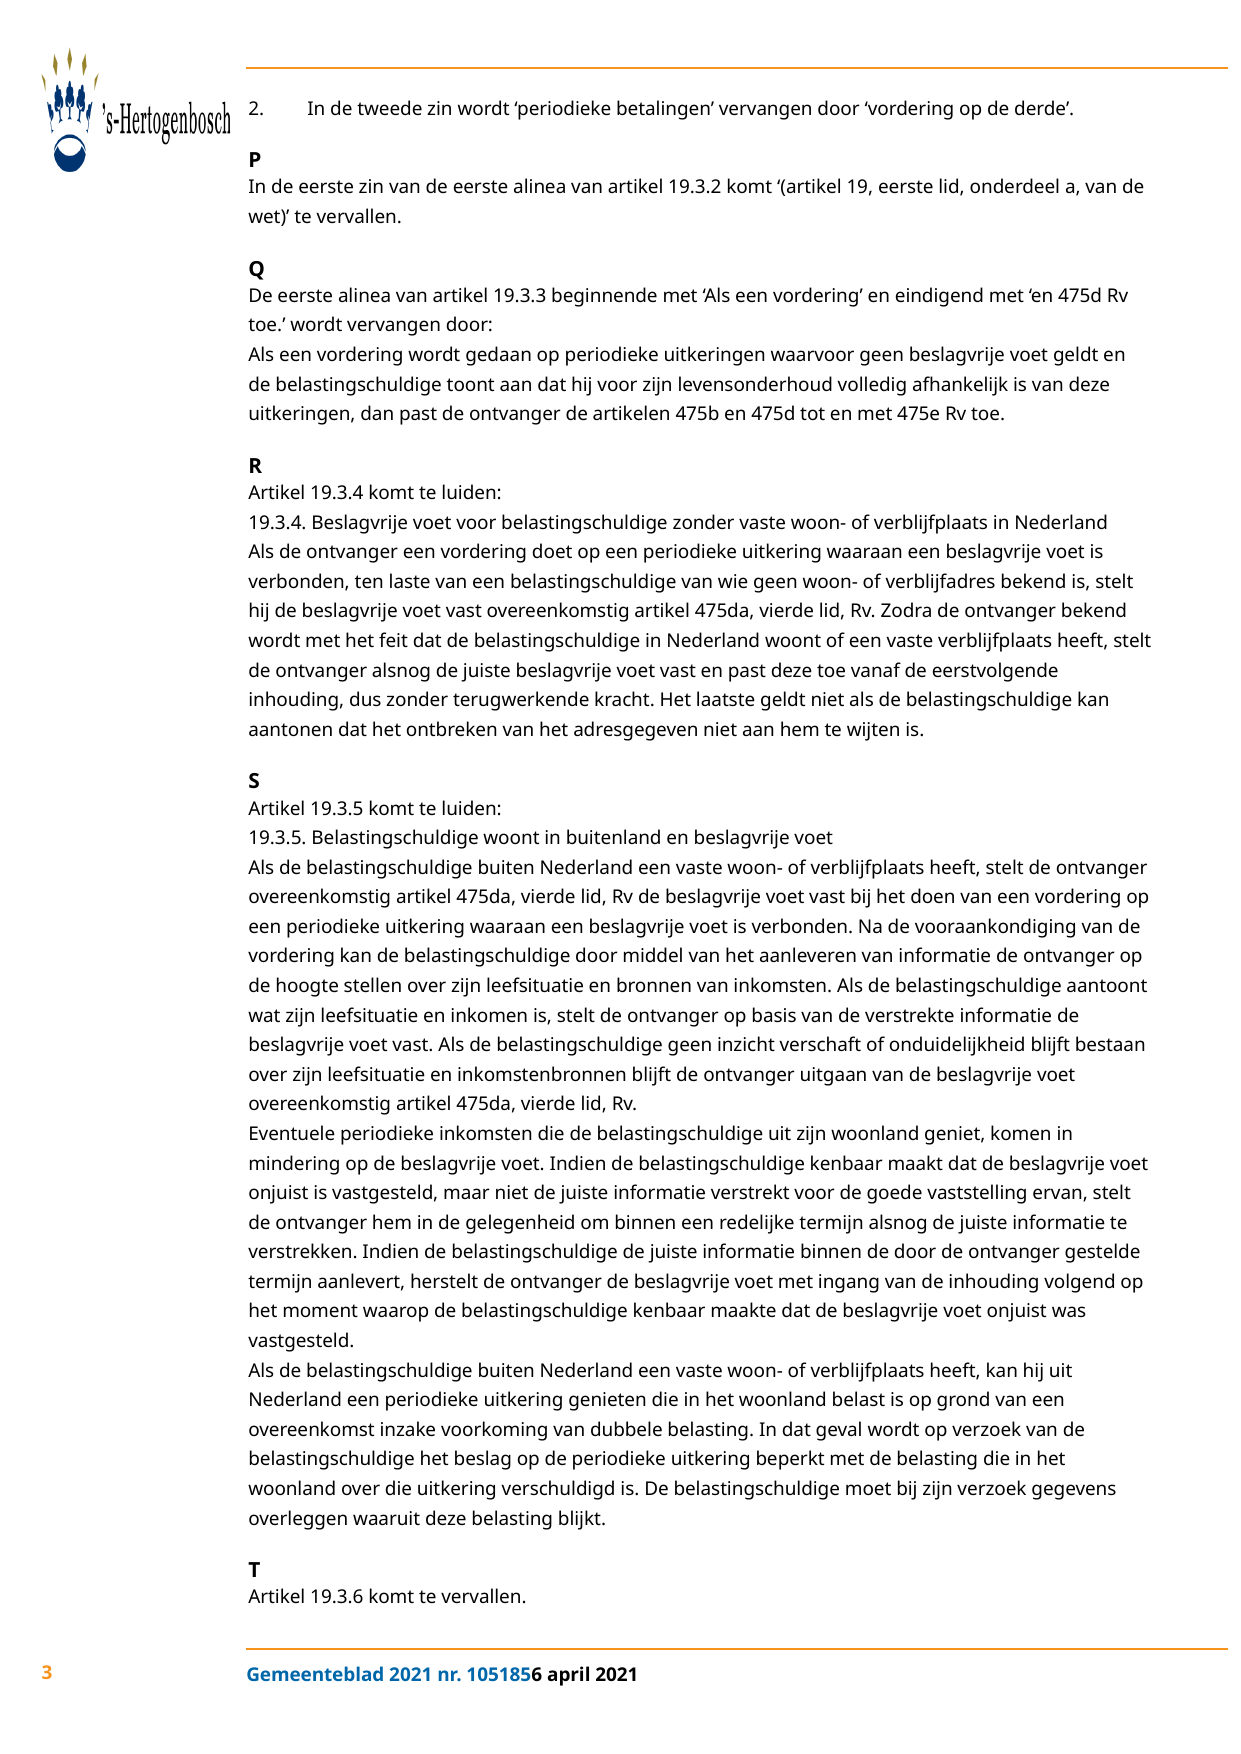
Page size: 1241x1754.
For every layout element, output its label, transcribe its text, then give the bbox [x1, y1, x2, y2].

text Eventuele periodieke inkomsten die de belastingschuldige uit zijn woonland geniet, komen in mindering op de beslagvrije voet. Indien de belastingschuldige kenbaar maakt dat de beslagvrije voet onjuist is vastgesteld, maar niet de juiste informatie verstrekt voor de goede vaststelling ervan, stelt de ontvanger hem in de gelegenheid om binnen een redelijke termijn alsnog de juiste informatie te verstrekken. Indien de belastingschuldige de juiste informatie binnen de door de ontvanger gestelde termijn aanlevert, herstelt de ontvanger de beslagvrije voet met ingang van de inhouding volgend op het moment waarop de belastingschuldige kenbaar maakte dat de beslagvrije voet onjuist was vastgesteld. [248, 1120, 1152, 1353]
text Artikel 19.3.4 komt te luiden: [248, 479, 1152, 505]
text 19.3.5. Belastingschuldige woont in buitenland en beslagvrije voet [248, 824, 1152, 850]
text T [248, 1555, 1152, 1584]
picture [41, 47, 231, 172]
text Als de belastingschuldige buiten Nederland een vaste woon- of verblijfplaats heeft, kan hij uit Nederland een periodieke uitkering genieten die in het woonland belast is op grond van een overeenkomst inzake voorkoming van dubbele belasting. In dat geval wordt op verzoek van de belastingschuldige het beslag op de periodieke uitkering beperkt met de belasting die in het woonland over die uitkering verschuldigd is. De belastingschuldige moet bij zijn verzoek gegevens overleggen waaruit deze belasting blijkt. [248, 1357, 1152, 1531]
text S [248, 766, 1152, 795]
text Als een vordering wordt gedaan op periodieke uitkeringen waarvoor geen beslagvrije voet geldt en de belastingschuldige toont aan dat hij voor zijn levensonderhoud volledig afhankelijk is van deze uitkeringen, dan past de ontvanger de artikelen 475b en 475d tot en met 475e Rv toe. [248, 341, 1152, 426]
list In de tweede zin wordt ‘periodieke betalingen’ vervangen door ‘vordering op de derde’. [248, 95, 1152, 121]
text R [248, 451, 1152, 479]
text De eerste alinea van artikel 19.3.3 beginnende met ‘Als een vordering’ en eindigend met ‘en 475d Rv toe.’ wordt vervangen door: [248, 282, 1152, 337]
text Als de belastingschuldige buiten Nederland een vaste woon- of verblijfplaats heeft, stelt de ontvanger overeenkomstig artikel 475da, vierde lid, Rv de beslagvrije voet vast bij het doen van een vordering op een periodieke uitkering waaraan een beslagvrije voet is verbonden. Na de vooraankondiging van de vordering kan de belastingschuldige door middel van het aanleveren van informatie de ontvanger op de hoogte stellen over zijn leefsituatie en bronnen van inkomsten. Als de belastingschuldige aantoont wat zijn leefsituatie en inkomen is, stelt de ontvanger op basis van de verstrekte informatie de beslagvrije voet vast. Als de belastingschuldige geen inzicht verschaft of onduidelijkheid blijft bestaan over zijn leefsituatie en inkomstenbronnen blijft de ontvanger uitgaan van de beslagvrije voet overeenkomstig artikel 475da, vierde lid, Rv. [248, 854, 1152, 1116]
text In de eerste zin van de eerste alinea van artikel 19.3.2 komt ‘(artikel 19, eerste lid, onderdeel a, van de wet)’ te vervallen. [248, 174, 1152, 229]
text Q [248, 254, 1152, 282]
text P [248, 145, 1152, 174]
text Artikel 19.3.6 komt te vervallen. [248, 1584, 1152, 1609]
text 19.3.4. Beslagvrije voet voor belastingschuldige zonder vaste woon- of verblijfplaats in Nederland [248, 509, 1152, 534]
text Als de ontvanger een vordering doet op een periodieke uitkering waaraan een beslagvrije voet is verbonden, ten laste van een belastingschuldige van wie geen woon- of verblijfadres bekend is, stelt hij de beslagvrije voet vast overeenkomstig artikel 475da, vierde lid, Rv. Zodra de ontvanger bekend wordt met het feit dat de belastingschuldige in Nederland woont of een vaste verblijfplaats heeft, stelt de ontvanger alsnog de juiste beslagvrije voet vast en past deze toe vanaf de eerstvolgende inhouding, dus zonder terugwerkende kracht. Het laatste geldt niet als de belastingschuldige kan aantonen dat het ontbreken van het adresgegeven niet aan hem te wijten is. [248, 538, 1152, 742]
text Artikel 19.3.5 komt te luiden: [248, 795, 1152, 821]
